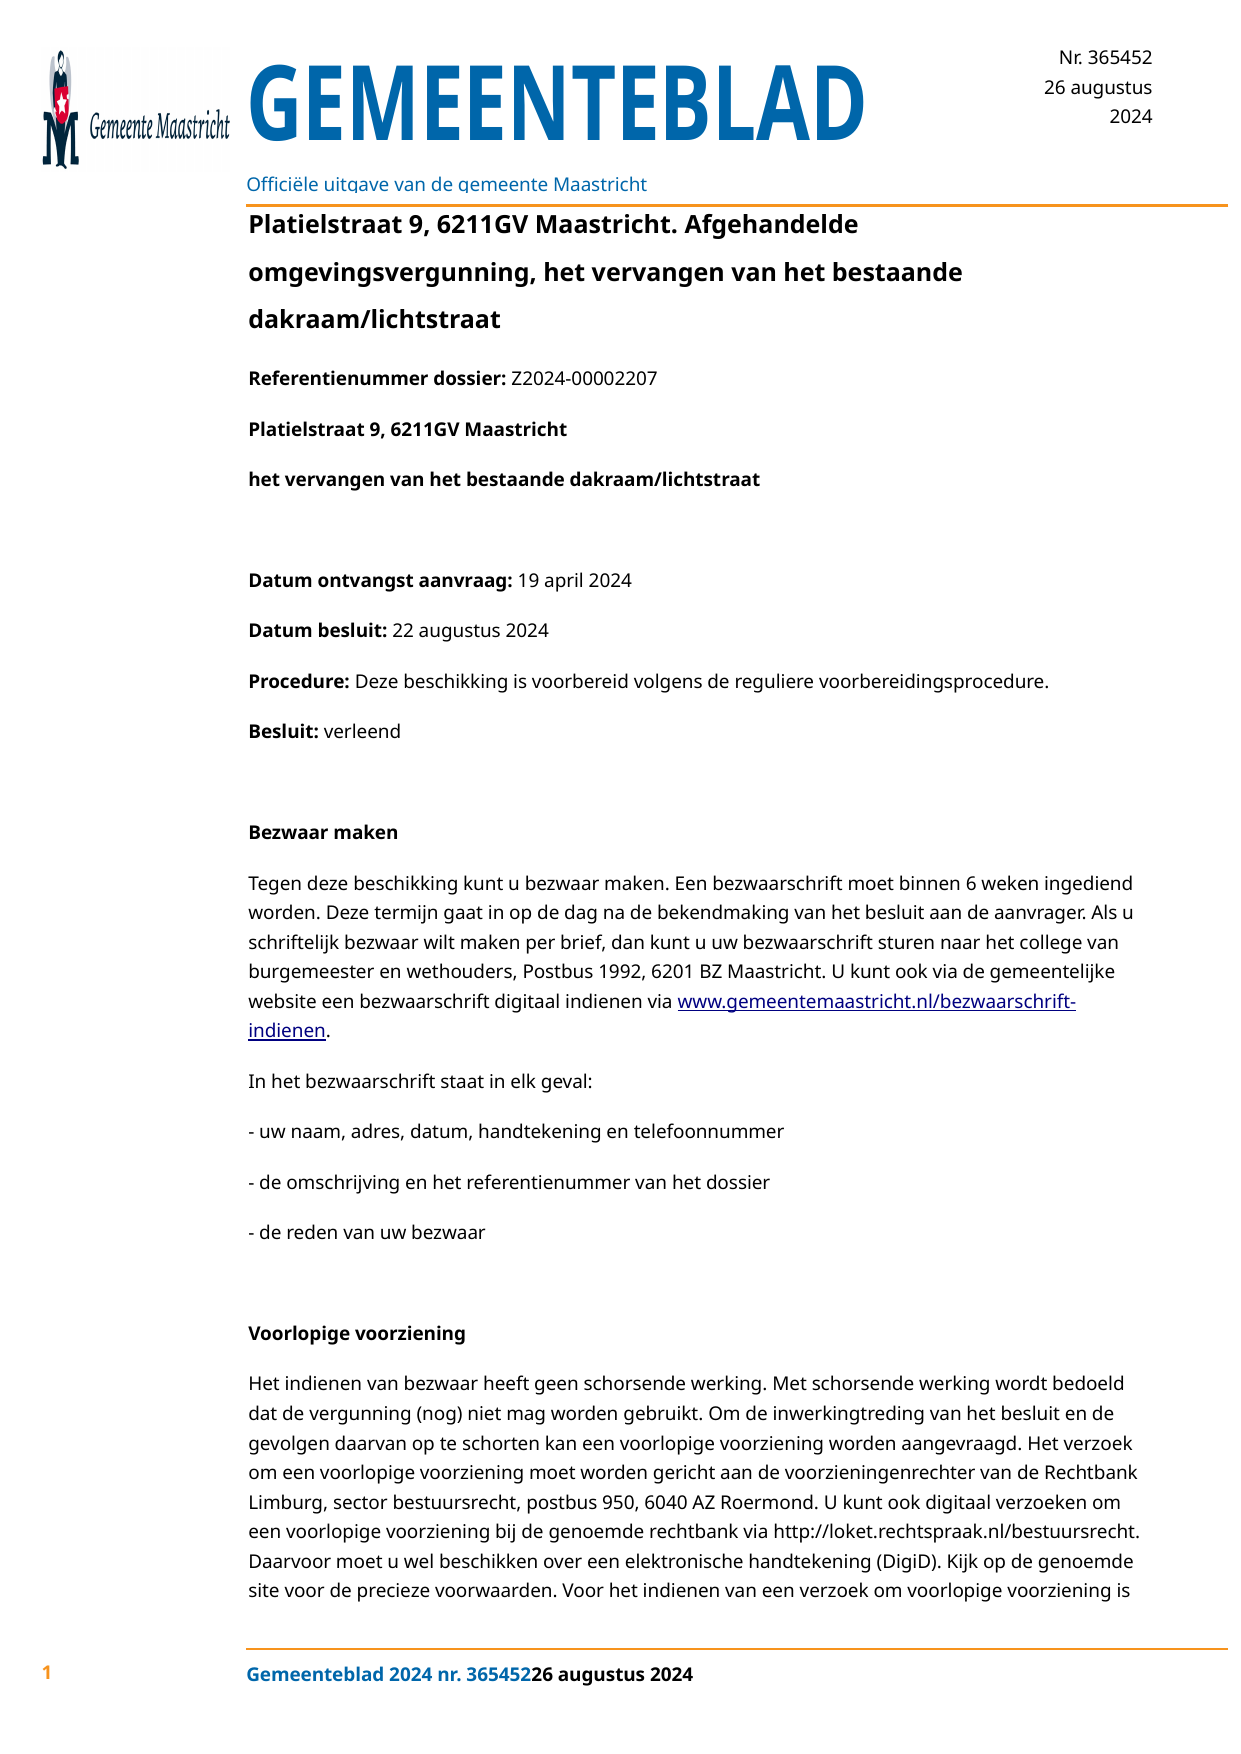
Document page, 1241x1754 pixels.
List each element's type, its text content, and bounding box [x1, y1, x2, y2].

text Datum besluit: 22 augustus 2024 [248, 618, 1152, 643]
text - de omschrijving en het referentienummer van het dossier [248, 1169, 1152, 1194]
text Datum ontvangst aanvraag: 19 april 2024 [248, 567, 1152, 593]
text Besluit: verleend [248, 718, 1152, 744]
text - uw naam, adres, datum, handtekening en telefoonnummer [248, 1118, 1152, 1144]
text Het indienen van bezwaar heeft geen schorsende werking. Met schorsende werking wordt bedoeld dat de vergunning (nog) niet mag worden gebruikt. Om de inwerkingtreding van het besluit en de gevolgen daarvan op te schorten kan een voorlopige voorziening worden aangevraagd. Het verzoek om een voorlopige voorziening moet worden gericht aan de voorzieningenrechter van de Rechtbank Limburg, sector bestuursrecht, postbus 950, 6040 AZ Roermond. U kunt ook digitaal verzoeken om een voorlopige voorziening bij de genoemde rechtbank via http://loket.rechtspraak.nl/bestuursrecht. Daarvoor moet u wel beschikken over een elektronische handtekening (DigiD). Kijk op de genoemde site voor de precieze voorwaarden. Voor het indienen van een verzoek om voorlopige voorziening is [248, 1371, 1152, 1603]
text Platielstraat 9, 6211GV Maastricht [248, 416, 1152, 442]
text In het bezwaarschrift staat in elk geval: [248, 1068, 1152, 1094]
text Referentienummer dossier: Z2024-00002207 [248, 366, 1152, 391]
text Bezwaar maken [248, 819, 1152, 845]
text het vervangen van het bestaande dakraam/lichtstraat [248, 466, 1152, 492]
text Tegen deze beschikking kunt u bezwaar maken. Een bezwaarschrift moet binnen 6 weken ingediend worden. Deze termijn gaat in op de dag na de bekendmaking van het besluit aan de aanvrager. Als u schriftelijk bezwaar wilt maken per brief, dan kunt u uw bezwaarschrift sturen naar het college van burgemeester en wethouders, Postbus 1992, 6201 BZ Maastricht. U kunt ook via de gemeentelijke website een bezwaarschrift digitaal indienen via www.gemeentemaastricht.nl/bezwaarschrift-indienen. [248, 870, 1152, 1043]
text Procedure: Deze beschikking is voorbereid volgens de reguliere voorbereidingsprocedure. [248, 668, 1152, 694]
text Platielstraat 9, 6211GV Maastricht. Afgehandelde omgevingsvergunning, het vervangen van het bestaande dakraam/lichtstraat [248, 207, 1152, 336]
picture [41, 47, 231, 172]
text Voorlopige voorziening [248, 1320, 1152, 1346]
text - de reden van uw bezwaar [248, 1219, 1152, 1245]
